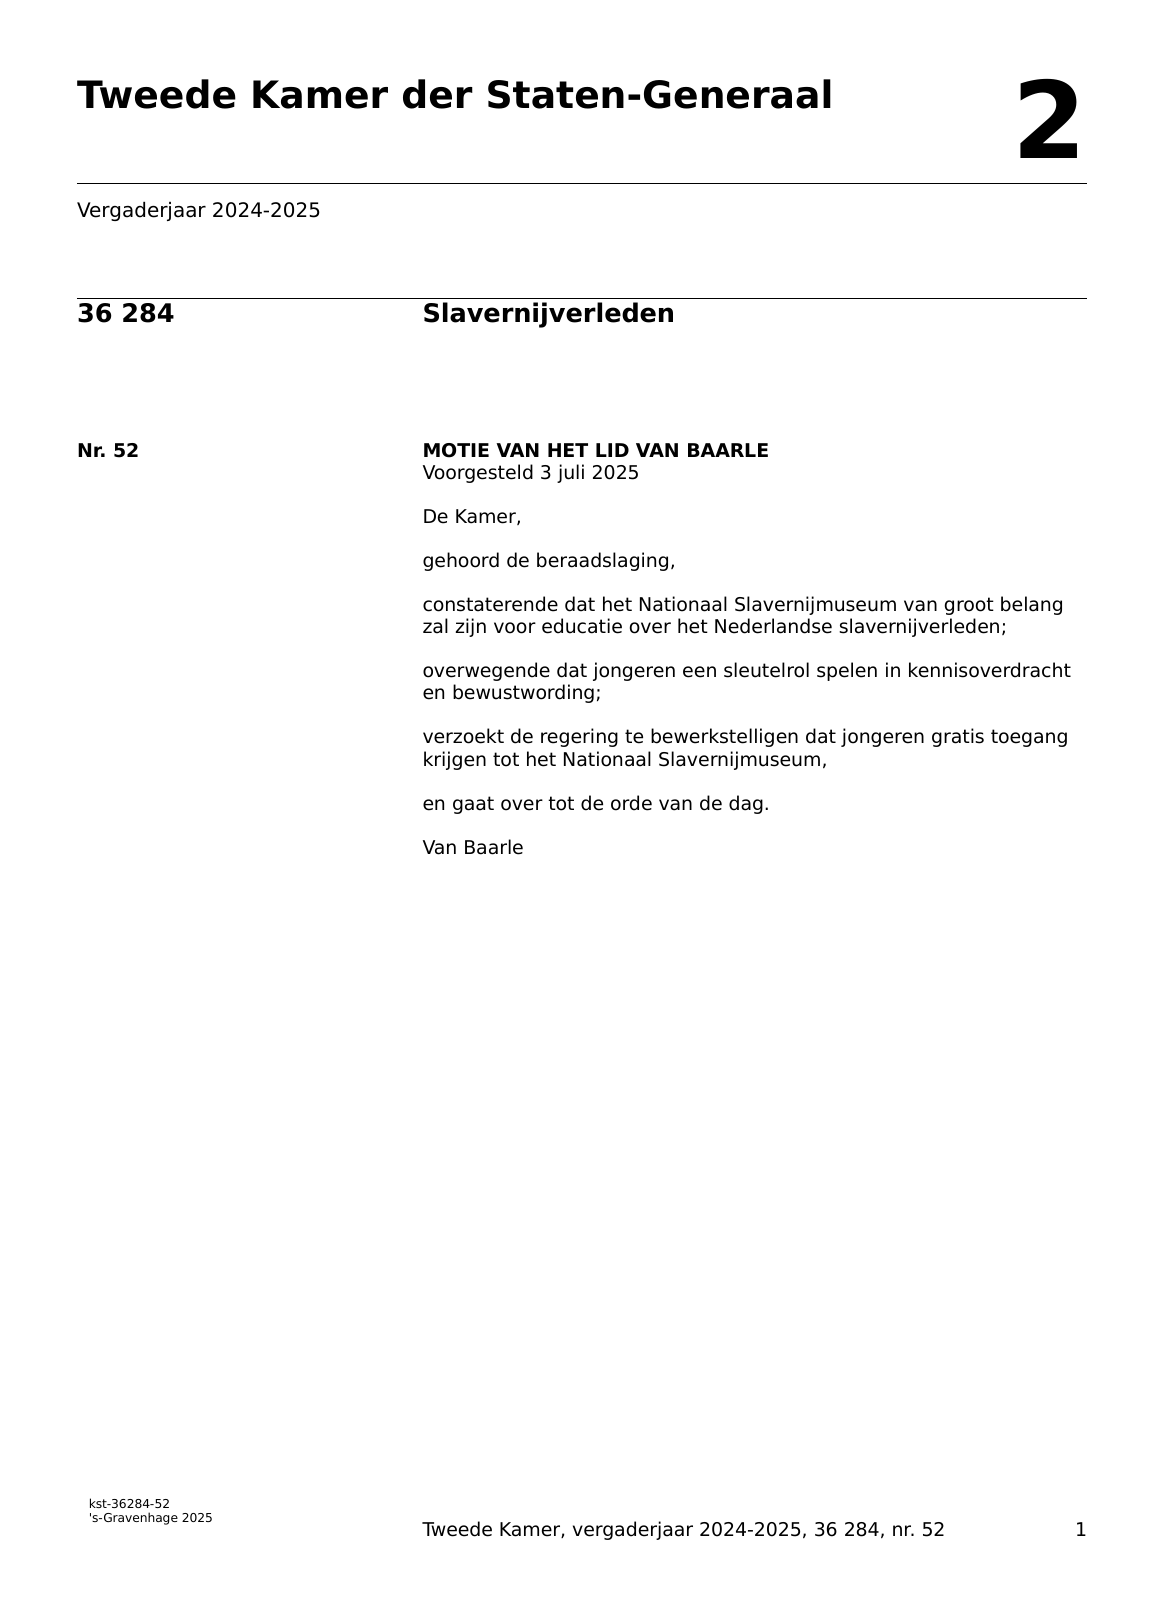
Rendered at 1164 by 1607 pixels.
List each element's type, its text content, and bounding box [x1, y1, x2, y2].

table_header Tweede Kamer der Staten-Generaal [77, 59, 886, 183]
text Voorgesteld 3 juli 2025 [422, 462, 1087, 484]
text De Kamer, [422, 506, 1087, 528]
text 's-Gravenhage 2025 [88, 1511, 323, 1525]
subtitle Nr. 52 MOTIE VAN HET LID VAN BAARLE [77, 440, 1087, 462]
text constaterende dat het Nationaal Slavernijmuseum van groot belang zal zijn voor educatie over het Nederlandse slavernijverleden; [422, 594, 1087, 638]
text overwegende dat jongeren een sleutelrol spelen in kennisoverdracht en bewustwording; [422, 660, 1087, 704]
table_header 2 [886, 59, 1087, 183]
text gehoord de beraadslaging, [422, 550, 1087, 572]
text en gaat over tot de orde van de dag. [422, 793, 1087, 814]
text Van Baarle [422, 837, 1087, 859]
subtitle 36 284 Slavernijverleden [77, 299, 1087, 329]
text verzoekt de regering te bewerkstelligen dat jongeren gratis toegang krijgen tot het Nationaal Slavernijmuseum, [422, 726, 1087, 770]
table_cell Vergaderjaar 2024-2025 [77, 184, 1087, 298]
text kst-36284-52 [88, 1497, 323, 1511]
